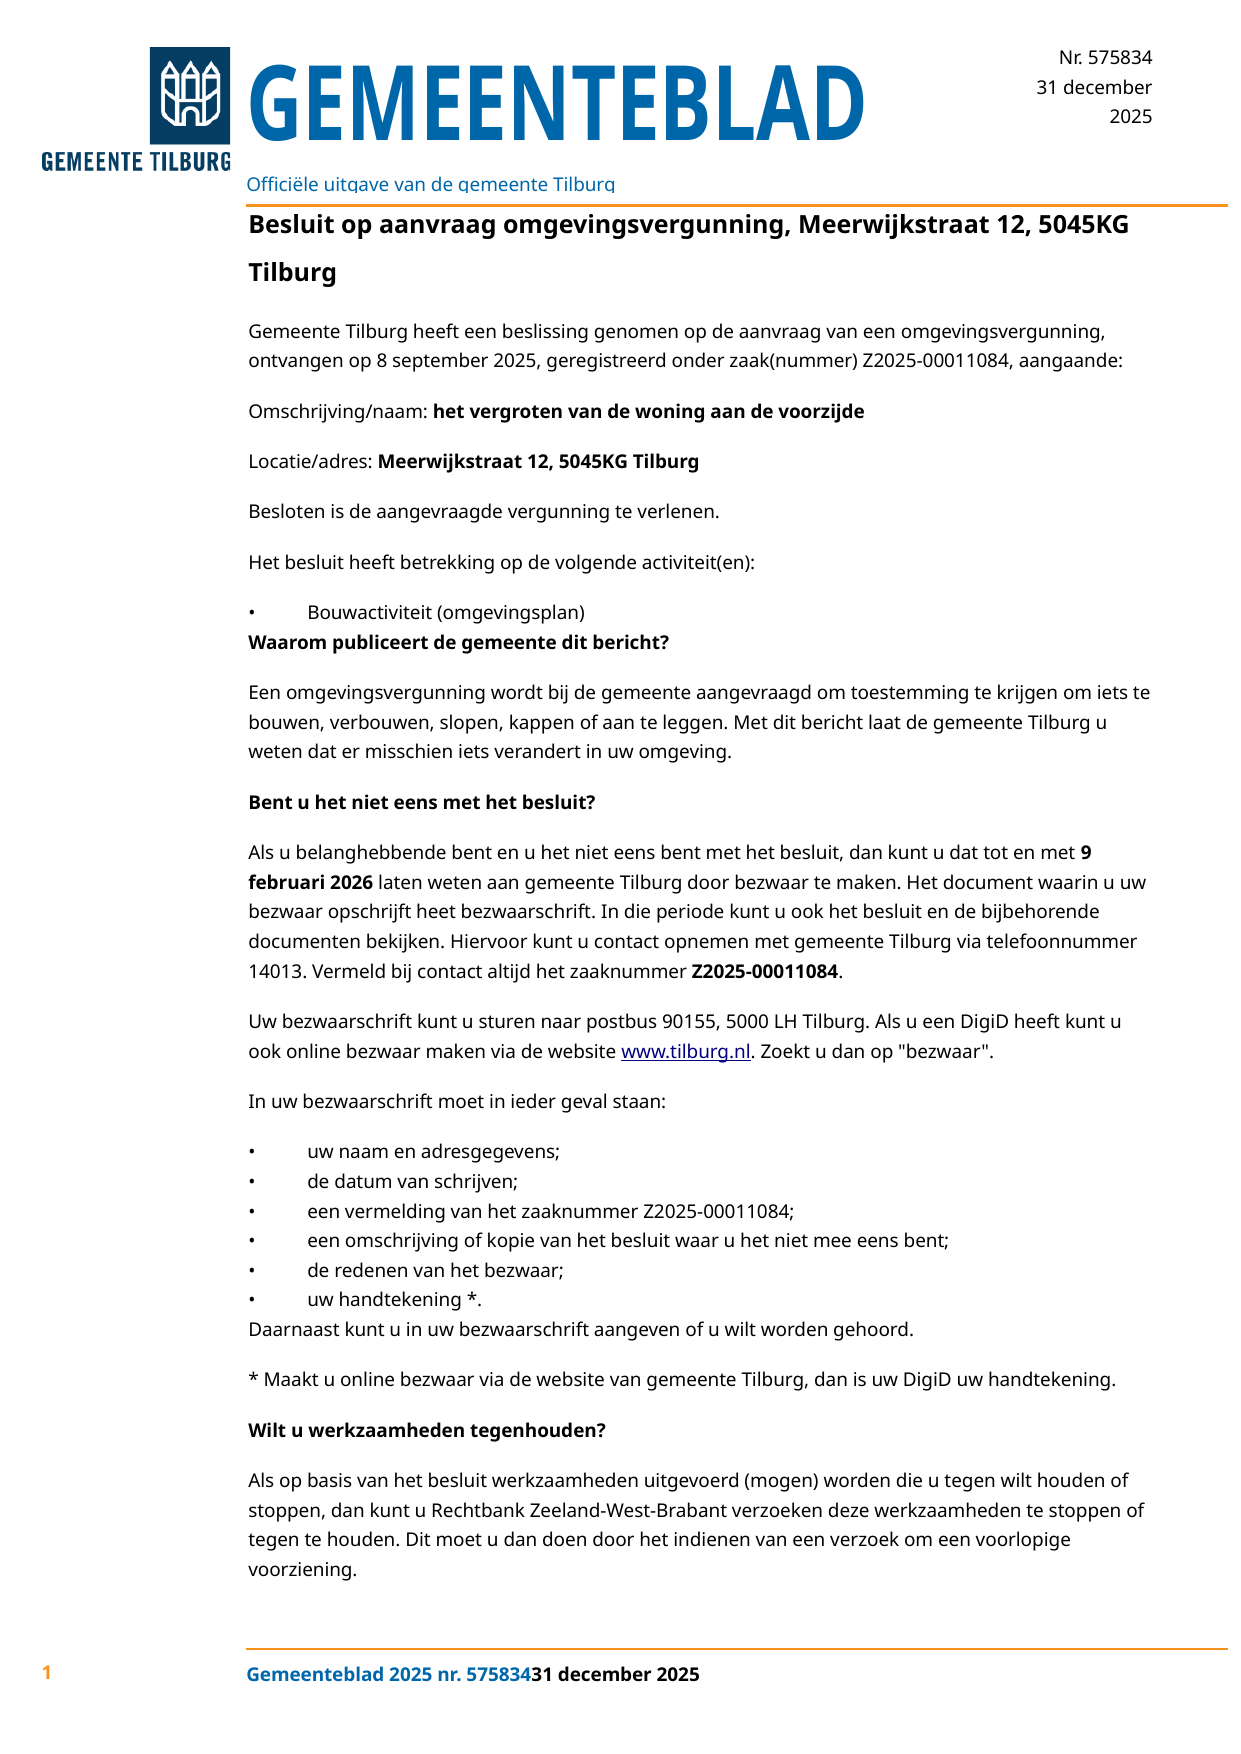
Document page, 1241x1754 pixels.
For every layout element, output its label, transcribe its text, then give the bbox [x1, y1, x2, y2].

text Als u belanghebbende bent en u het niet eens bent met het besluit, dan kunt u dat tot en met 9 februari 2026 laten weten aan gemeente Tilburg door bezwaar te maken. Het document waarin u uw bezwaar opschrijft heet bezwaarschrift. In die periode kunt u ook het besluit en de bijbehorende documenten bekijken. Hiervoor kunt u contact opnemen met gemeente Tilburg via telefoonnummer 14013. Vermeld bij contact altijd het zaaknummer Z2025-00011084. [248, 839, 1152, 984]
text Uw bezwaarschrift kunt u sturen naar postbus 90155, 5000 LH Tilburg. Als u een DigiD heeft kunt u ook online bezwaar maken via de website www.tilburg.nl. Zoekt u dan op "bezwaar". [248, 1008, 1152, 1064]
text Besloten is de aangevraagde vergunning te verlenen. [248, 499, 1152, 524]
text * Maakt u online bezwaar via de website van gemeente Tilburg, dan is uw DigiD uw handtekening. [248, 1367, 1152, 1392]
text Omschrijving/naam: het vergroten van de woning aan de voorzijde [248, 398, 1152, 424]
text In uw bezwaarschrift moet in ieder geval staan: [248, 1088, 1152, 1114]
text Gemeente Tilburg heeft een beslissing genomen op de aanvraag van een omgevingsvergunning, ontvangen op 8 september 2025, geregistreerd onder zaak(nummer) Z2025-00011084, aangaande: [248, 318, 1152, 373]
text Wilt u werkzaamheden tegenhouden? [248, 1417, 1152, 1443]
text Bent u het niet eens met het besluit? [248, 789, 1152, 815]
text Een omgevingsvergunning wordt bij de gemeente aangevraagd om toestemming te krijgen om iets te bouwen, verbouwen, slopen, kappen of aan te leggen. Met dit bericht laat de gemeente Tilburg u weten dat er misschien iets verandert in uw omgeving. [248, 679, 1152, 764]
text Besluit op aanvraag omgevingsvergunning, Meerwijkstraat 12, 5045KG Tilburg [248, 207, 1152, 288]
text Het besluit heeft betrekking op de volgende activiteit(en): [248, 549, 1152, 575]
list een omschrijving of kopie van het besluit waar u het niet mee eens bent; [248, 1227, 1152, 1253]
text Locatie/adres: Meerwijkstraat 12, 5045KG Tilburg [248, 448, 1152, 474]
list uw naam en adresgegevens; [248, 1139, 1152, 1164]
picture [41, 47, 231, 172]
list een vermelding van het zaaknummer Z2025-00011084; [248, 1198, 1152, 1224]
text Als op basis van het besluit werkzaamheden uitgevoerd (mogen) worden die u tegen wilt houden of stoppen, dan kunt u Rechtbank Zeeland-West-Brabant verzoeken deze werkzaamheden te stoppen of tegen te houden. Dit moet u dan doen door het indienen van een verzoek om een voorlopige voorziening. [248, 1467, 1152, 1582]
text Daarnaast kunt u in uw bezwaarschrift aangeven of u wilt worden gehoord. [248, 1316, 1152, 1342]
list de datum van schrijven; [248, 1168, 1152, 1194]
list uw handtekening *. [248, 1287, 1152, 1312]
list de redenen van het bezwaar; [248, 1257, 1152, 1283]
list Bouwactiviteit (omgevingsplan) [248, 599, 1152, 625]
text Waarom publiceert de gemeente dit bericht? [248, 629, 1152, 655]
